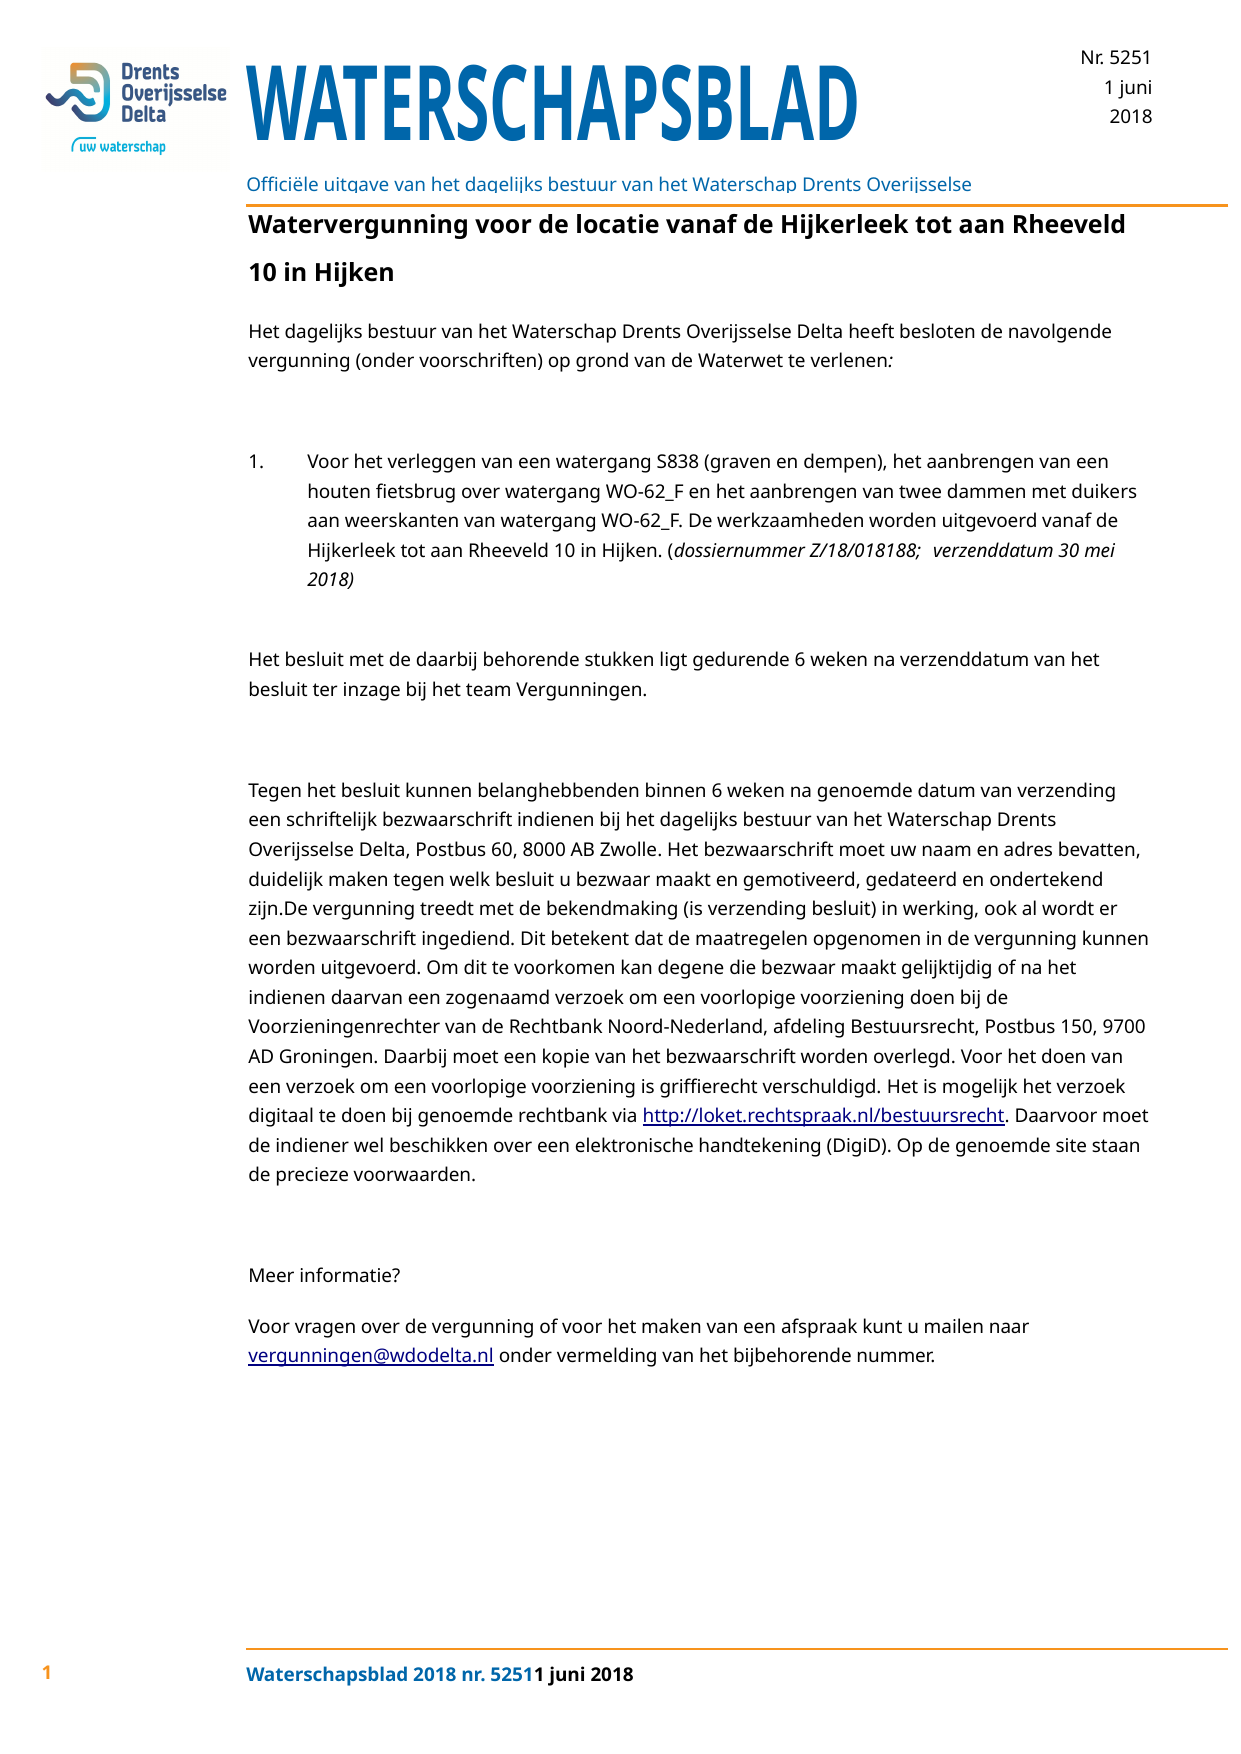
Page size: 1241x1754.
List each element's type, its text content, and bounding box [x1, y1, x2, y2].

list Voor het verleggen van een watergang S838 (graven en dempen), het aanbrengen van een houten fietsbrug over watergang WO-62_F en het aanbrengen van twee dammen met duikers aan weerskanten van watergang WO-62_F. De werkzaamheden worden uitgevoerd vanaf de Hijkerleek tot aan Rheeveld 10 in Hijken. (dossiernummer Z/18/018188; verzenddatum 30 mei 2018) [248, 448, 1152, 592]
text Het besluit met de daarbij behorende stukken ligt gedurende 6 weken na verzenddatum van het besluit ter inzage bij het team Vergunningen. [248, 647, 1152, 702]
text Meer informatie? [248, 1262, 1152, 1288]
text Het dagelijks bestuur van het Waterschap Drents Overijsselse Delta heeft besloten de navolgende vergunning (onder voorschriften) op grond van de Waterwet te verlenen: [248, 318, 1152, 373]
text Voor vragen over de vergunning of voor het maken van een afspraak kunt u mailen naar vergunningen@wdodelta.nl onder vermelding van het bijbehorende nummer. [248, 1313, 1152, 1368]
text Tegen het besluit kunnen belanghebbenden binnen 6 weken na genoemde datum van verzending een schriftelijk bezwaarschrift indienen bij het dagelijks bestuur van het Waterschap Drents Overijsselse Delta, Postbus 60, 8000 AB Zwolle. Het bezwaarschrift moet uw naam en adres bevatten, duidelijk maken tegen welk besluit u bezwaar maakt en gemotiveerd, gedateerd en ondertekend zijn.De vergunning treedt met de bekendmaking (is verzending besluit) in werking, ook al wordt er een bezwaarschrift ingediend. Dit betekent dat de maatregelen opgenomen in de vergunning kunnen worden uitgevoerd. Om dit te voorkomen kan degene die bezwaar maakt gelijktijdig of na het indienen daarvan een zogenaamd verzoek om een voorlopige voorziening doen bij de Voorzieningenrechter van de Rechtbank Noord-Nederland, afdeling Bestuursrecht, Postbus 150, 9700 AD Groningen. Daarbij moet een kopie van het bezwaarschrift worden overlegd. Voor het doen van een verzoek om een voorlopige voorziening is griffierecht verschuldigd. Het is mogelijk het verzoek digitaal te doen bij genoemde rechtbank via http://loket.rechtspraak.nl/bestuursrecht. Daarvoor moet de indiener wel beschikken over een elektronische handtekening (DigiD). Op de genoemde site staan de precieze voorwaarden. [248, 777, 1152, 1187]
picture [41, 47, 231, 172]
text Watervergunning voor de locatie vanaf de Hijkerleek tot aan Rheeveld 10 in Hijken [248, 207, 1152, 288]
